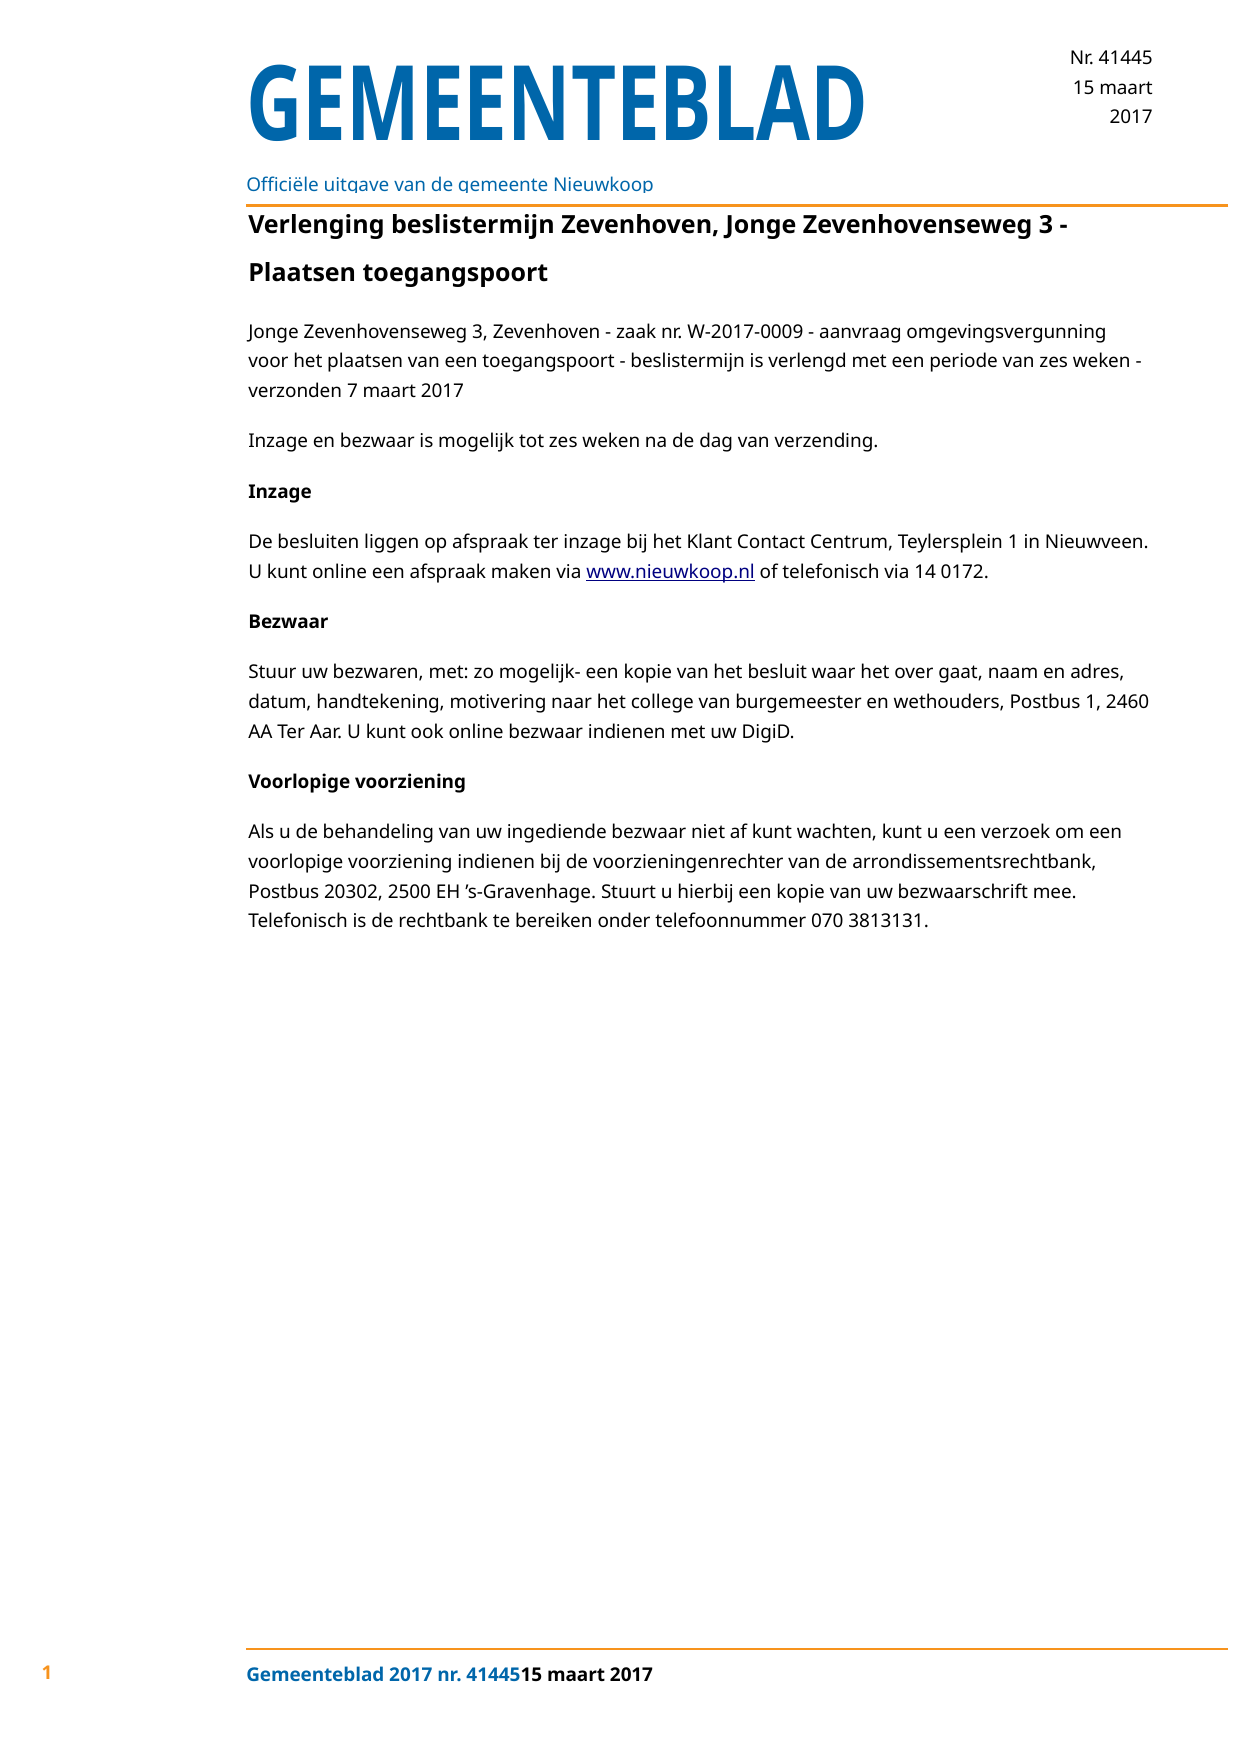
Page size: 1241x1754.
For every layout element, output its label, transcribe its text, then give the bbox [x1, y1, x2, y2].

text Stuur uw bezwaren, met: zo mogelijk- een kopie van het besluit waar het over gaat, naam en adres, datum, handtekening, motivering naar het college van burgemeester en wethouders, Postbus 1, 2460 AA Ter Aar. U kunt ook online bezwaar indienen met uw DigiD. [248, 659, 1152, 744]
text Als u de behandeling van uw ingediende bezwaar niet af kunt wachten, kunt u een verzoek om een voorlopige voorziening indienen bij de voorzieningenrechter van de arrondissementsrechtbank, Postbus 20302, 2500 EH ’s-Gravenhage. Stuurt u hierbij een kopie van uw bezwaarschrift mee. Telefonisch is de rechtbank te bereiken onder telefoonnummer 070 3813131. [248, 819, 1152, 933]
text Voorlopige voorziening [248, 768, 1152, 794]
text Bezwaar [248, 608, 1152, 634]
text Verlenging beslistermijn Zevenhoven, Jonge Zevenhovenseweg 3 - Plaatsen toegangspoort [248, 207, 1152, 288]
picture [41, 47, 231, 172]
text Inzage en bezwaar is mogelijk tot zes weken na de dag van verzending. [248, 427, 1152, 453]
text De besluiten liggen op afspraak ter inzage bij het Klant Contact Centrum, Teylersplein 1 in Nieuwveen. U kunt online een afspraak maken via www.nieuwkoop.nl of telefonisch via 14 0172. [248, 528, 1152, 584]
text Jonge Zevenhovenseweg 3, Zevenhoven - zaak nr. W-2017-0009 - aanvraag omgevingsvergunning voor het plaatsen van een toegangspoort - beslistermijn is verlengd met een periode van zes weken - verzonden 7 maart 2017 [248, 318, 1152, 403]
text Inzage [248, 478, 1152, 504]
